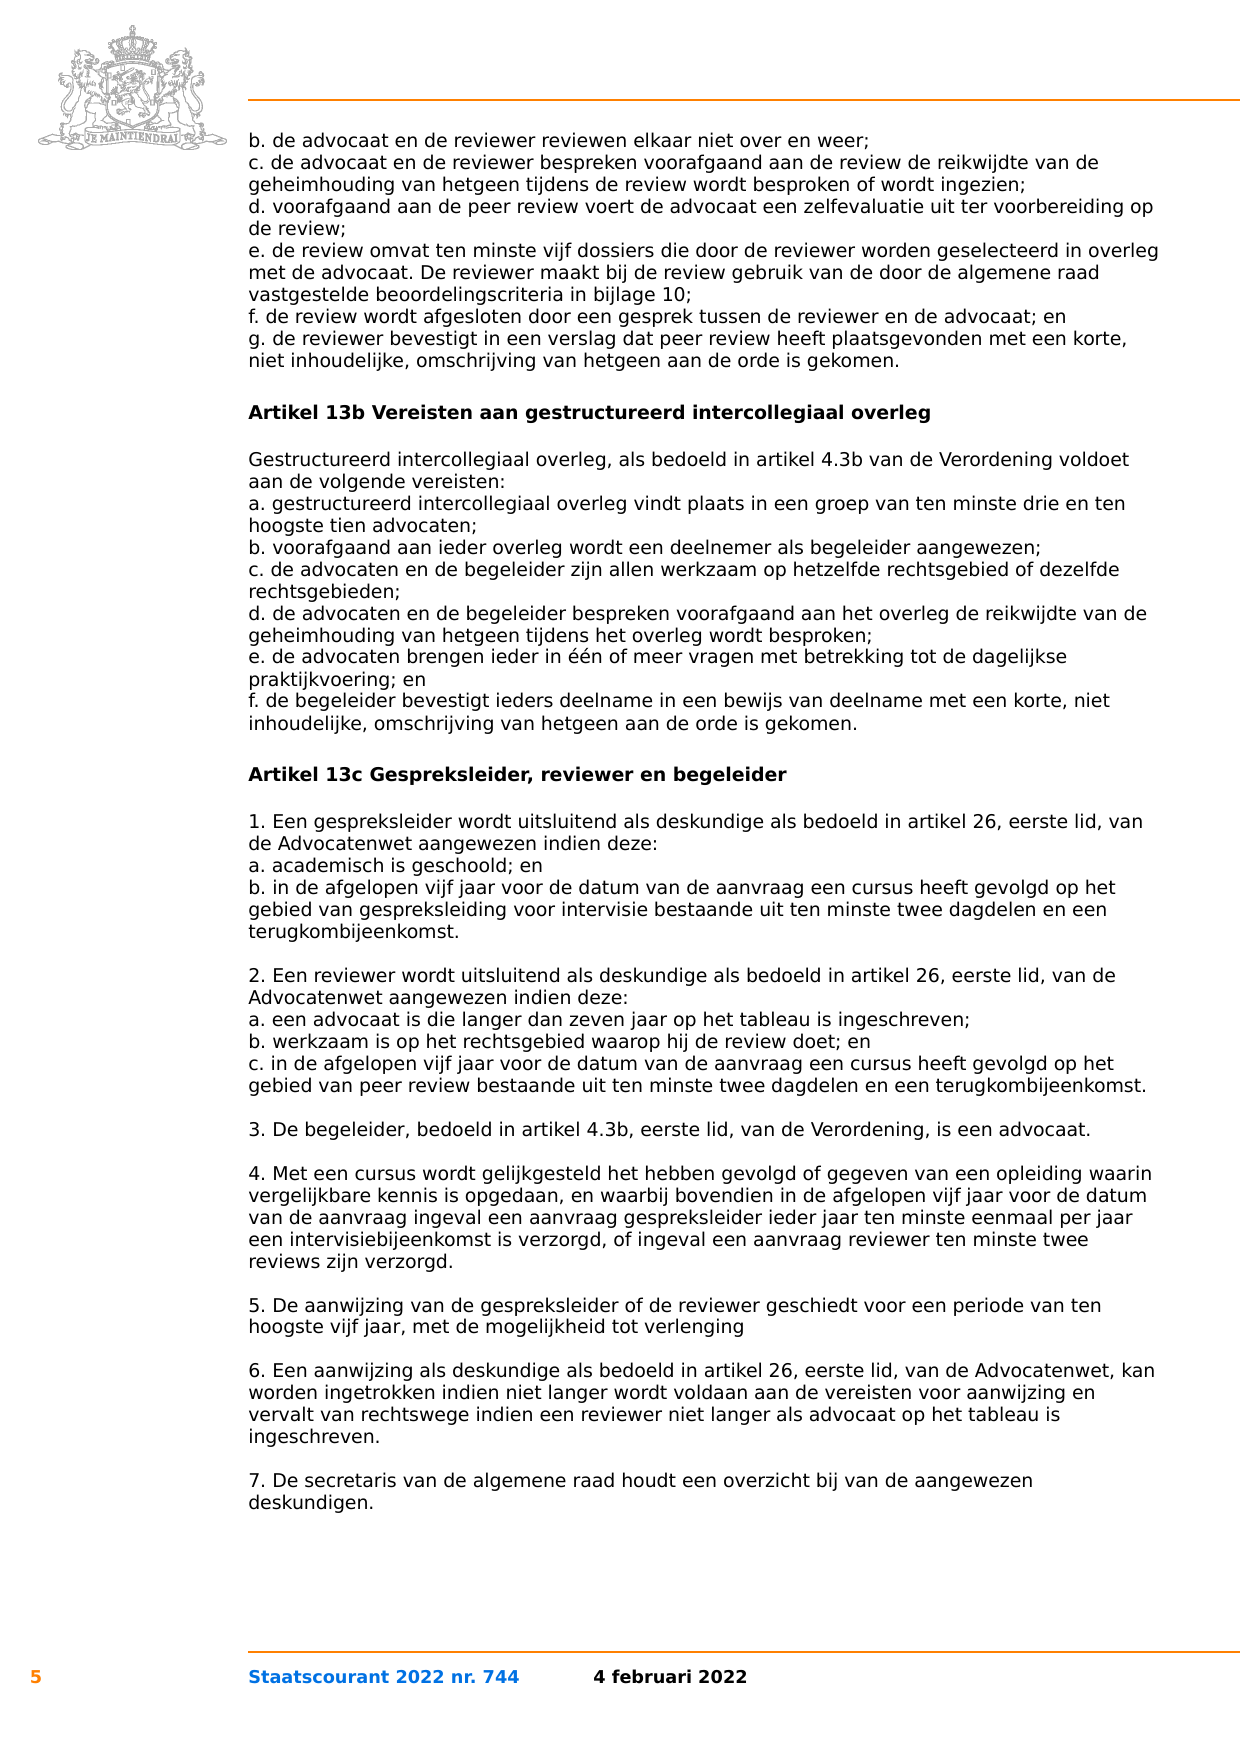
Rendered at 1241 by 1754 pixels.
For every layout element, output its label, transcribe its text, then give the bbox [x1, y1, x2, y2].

text c. in de afgelopen vijf jaar voor de datum van de aanvraag een cursus heeft gevolgd op het gebied van peer review bestaande uit ten minste twee dagdelen en een terugkombijeenkomst. [248, 1053, 1163, 1097]
text 5. De aanwijzing van de gespreksleider of de reviewer geschiedt voor een periode van ten hoogste vijf jaar, met de mogelijkheid tot verlenging [248, 1294, 1163, 1338]
text a. academisch is geschoold; en [248, 855, 1163, 877]
text e. de review omvat ten minste vijf dossiers die door de reviewer worden geselecteerd in overleg met de advocaat. De reviewer maakt bij de review gebruik van de door de algemene raad vastgestelde beoordelingscriteria in bijlage 10; [248, 240, 1163, 306]
text f. de review wordt afgesloten door een gesprek tussen de reviewer en de advocaat; en [248, 306, 1163, 328]
text 4. Met een cursus wordt gelijkgesteld het hebben gevolgd of gegeven van een opleiding waarin vergelijkbare kennis is opgedaan, en waarbij bovendien in de afgelopen vijf jaar voor de datum van de aanvraag ingeval een aanvraag gespreksleider ieder jaar ten minste eenmaal per jaar een intervisiebijeenkomst is verzorgd, of ingeval een aanvraag reviewer ten minste twee reviews zijn verzorgd. [248, 1163, 1163, 1273]
text 2. Een reviewer wordt uitsluitend als deskundige als bedoeld in artikel 26, eerste lid, van de Advocatenwet aangewezen indien deze: [248, 965, 1163, 1009]
text f. de begeleider bevestigt ieders deelname in een bewijs van deelname met een korte, niet inhoudelijke, omschrijving van hetgeen aan de orde is gekomen. [248, 690, 1163, 734]
text c. de advocaat en de reviewer bespreken voorafgaand aan de review de reikwijdte van de geheimhouding van hetgeen tijdens de review wordt besproken of wordt ingezien; [248, 152, 1163, 196]
subtitle Artikel 13c Gespreksleider, reviewer en begeleider [248, 764, 1163, 786]
text 6. Een aanwijzing als deskundige als bedoeld in artikel 26, eerste lid, van de Advocatenwet, kan worden ingetrokken indien niet langer wordt voldaan aan de vereisten voor aanwijzing en vervalt van rechtswege indien een reviewer niet langer als advocaat op het tableau is ingeschreven. [248, 1360, 1163, 1448]
text b. voorafgaand aan ieder overleg wordt een deelnemer als begeleider aangewezen; [248, 537, 1163, 558]
text 7. De secretaris van de algemene raad houdt een overzicht bij van de aangewezen deskundigen. [248, 1470, 1163, 1514]
text 3. De begeleider, bedoeld in artikel 4.3b, eerste lid, van de Verordening, is een advocaat. [248, 1119, 1163, 1141]
text b. in de afgelopen vijf jaar voor de datum van de aanvraag een cursus heeft gevolgd op het gebied van gespreksleiding voor intervisie bestaande uit ten minste twee dagdelen en een terugkombijeenkomst. [248, 877, 1163, 943]
text c. de advocaten en de begeleider zijn allen werkzaam op hetzelfde rechtsgebied of dezelfde rechtsgebieden; [248, 558, 1163, 602]
text d. voorafgaand aan de peer review voert de advocaat een zelfevaluatie uit ter voorbereiding op de review; [248, 196, 1163, 240]
text e. de advocaten brengen ieder in één of meer vragen met betrekking tot de dagelijkse praktijkvoering; en [248, 646, 1163, 690]
text a. gestructureerd intercollegiaal overleg vindt plaats in een groep van ten minste drie en ten hoogste tien advocaten; [248, 493, 1163, 537]
subtitle Artikel 13b Vereisten aan gestructureerd intercollegiaal overleg [248, 402, 1163, 424]
text g. de reviewer bevestigt in een verslag dat peer review heeft plaatsgevonden met een korte, niet inhoudelijke, omschrijving van hetgeen aan de orde is gekomen. [248, 328, 1163, 372]
text a. een advocaat is die langer dan zeven jaar op het tableau is ingeschreven; [248, 1009, 1163, 1031]
text 1. Een gespreksleider wordt uitsluitend als deskundige als bedoeld in artikel 26, eerste lid, van de Advocatenwet aangewezen indien deze: [248, 811, 1163, 855]
picture [38, 25, 227, 150]
text Gestructureerd intercollegiaal overleg, als bedoeld in artikel 4.3b van de Verordening voldoet aan de volgende vereisten: [248, 449, 1163, 493]
text b. de advocaat en de reviewer reviewen elkaar niet over en weer; [248, 130, 1163, 152]
text b. werkzaam is op het rechtsgebied waarop hij de review doet; en [248, 1031, 1163, 1053]
text d. de advocaten en de begeleider bespreken voorafgaand aan het overleg de reikwijdte van de geheimhouding van hetgeen tijdens het overleg wordt besproken; [248, 602, 1163, 646]
